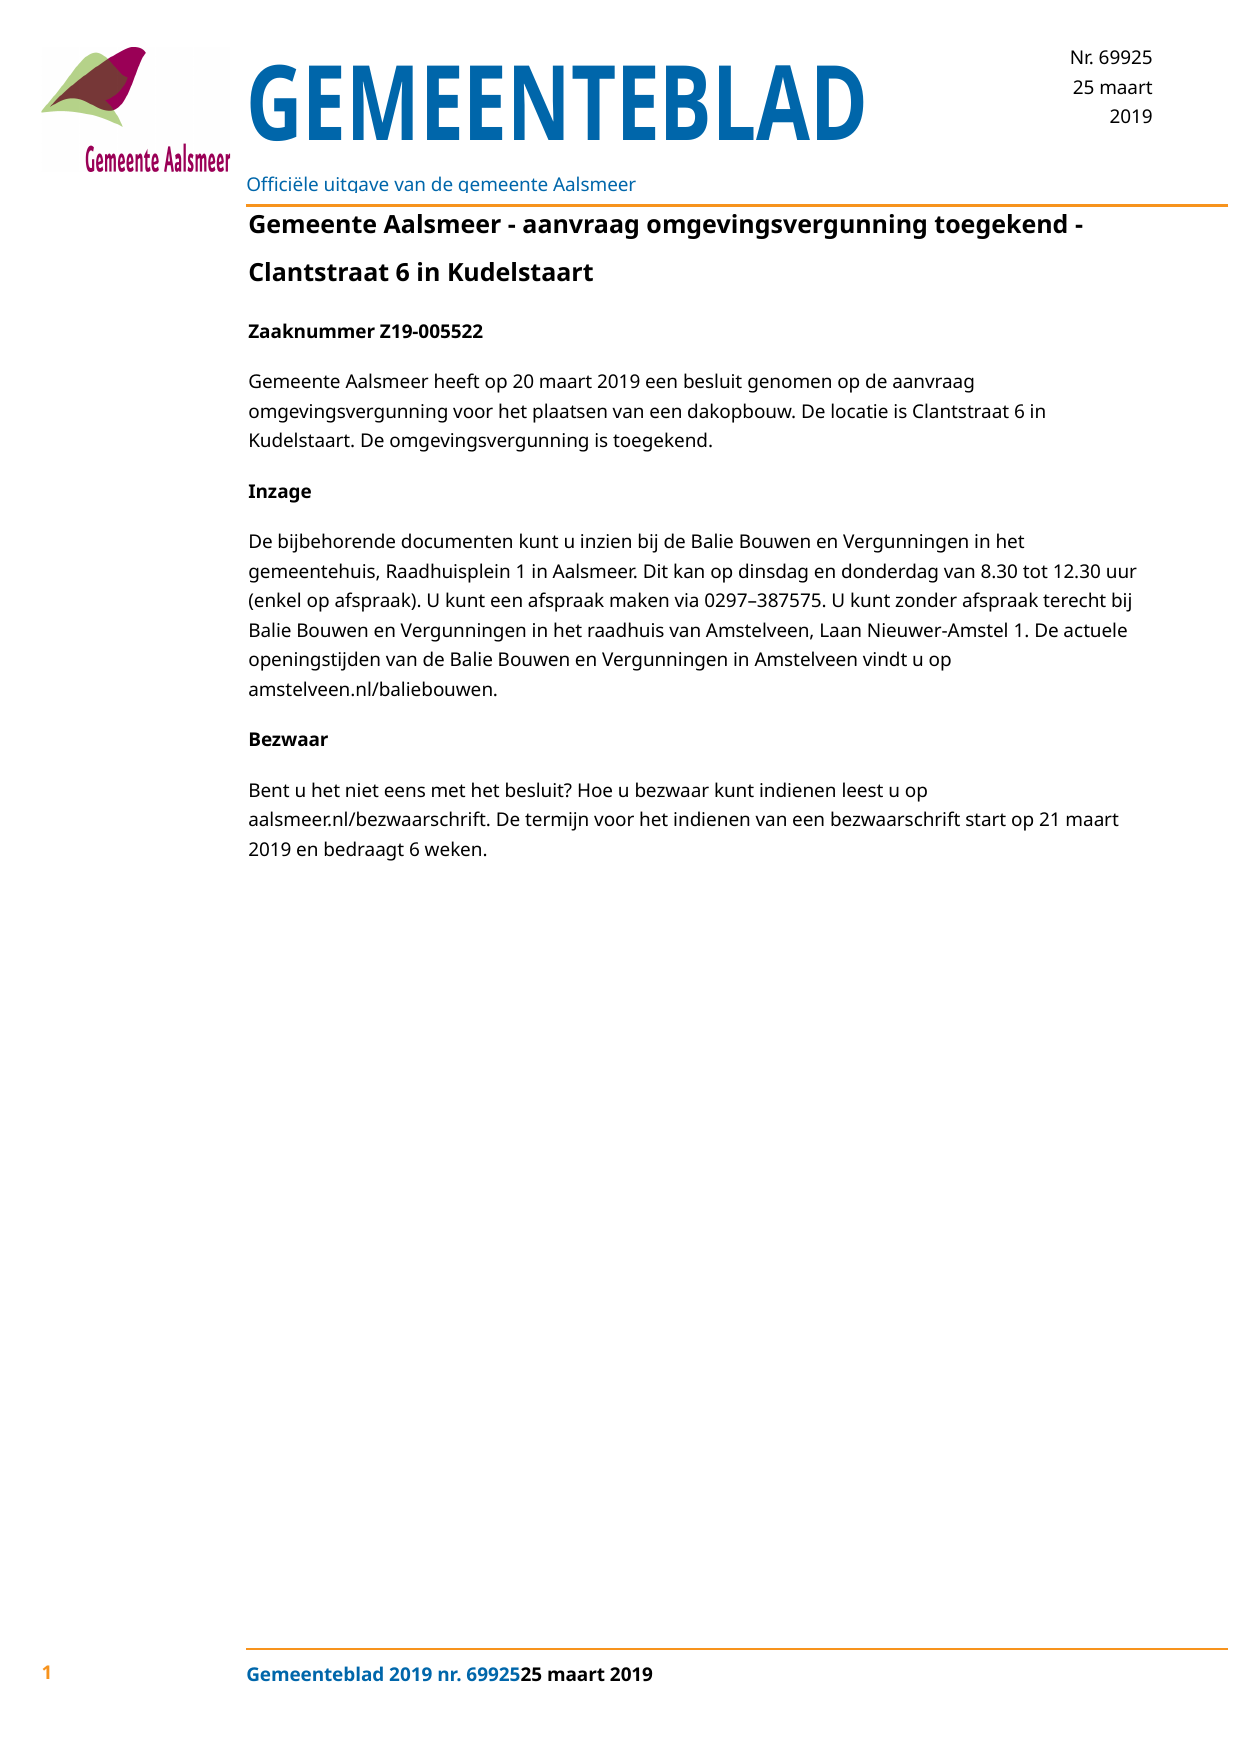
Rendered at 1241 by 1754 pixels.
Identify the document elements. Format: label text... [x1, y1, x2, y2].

text Zaaknummer Z19-005522 [248, 318, 1152, 344]
text Gemeente Aalsmeer heeft op 20 maart 2019 een besluit genomen op de aanvraag omgevingsvergunning voor het plaatsen van een dakopbouw. De locatie is Clantstraat 6 in Kudelstaart. De omgevingsvergunning is toegekend. [248, 368, 1152, 453]
picture [41, 47, 231, 172]
text De bijbehorende documenten kunt u inzien bij de Balie Bouwen en Vergunningen in het gemeentehuis, Raadhuisplein 1 in Aalsmeer. Dit kan op dinsdag en donderdag van 8.30 tot 12.30 uur (enkel op afspraak). U kunt een afspraak maken via 0297–387575. U kunt zonder afspraak terecht bij Balie Bouwen en Vergunningen in het raadhuis van Amstelveen, Laan Nieuwer-Amstel 1. De actuele openingstijden van de Balie Bouwen en Vergunningen in Amstelveen vindt u op amstelveen.nl/baliebouwen. [248, 528, 1152, 702]
text Gemeente Aalsmeer - aanvraag omgevingsvergunning toegekend - Clantstraat 6 in Kudelstaart [248, 207, 1152, 288]
text Bezwaar [248, 727, 1152, 752]
text Bent u het niet eens met het besluit? Hoe u bezwaar kunt indienen leest u op aalsmeer.nl/bezwaarschrift. De termijn voor het indienen van een bezwaarschrift start op 21 maart 2019 en bedraagt 6 weken. [248, 777, 1152, 862]
text Inzage [248, 478, 1152, 504]
